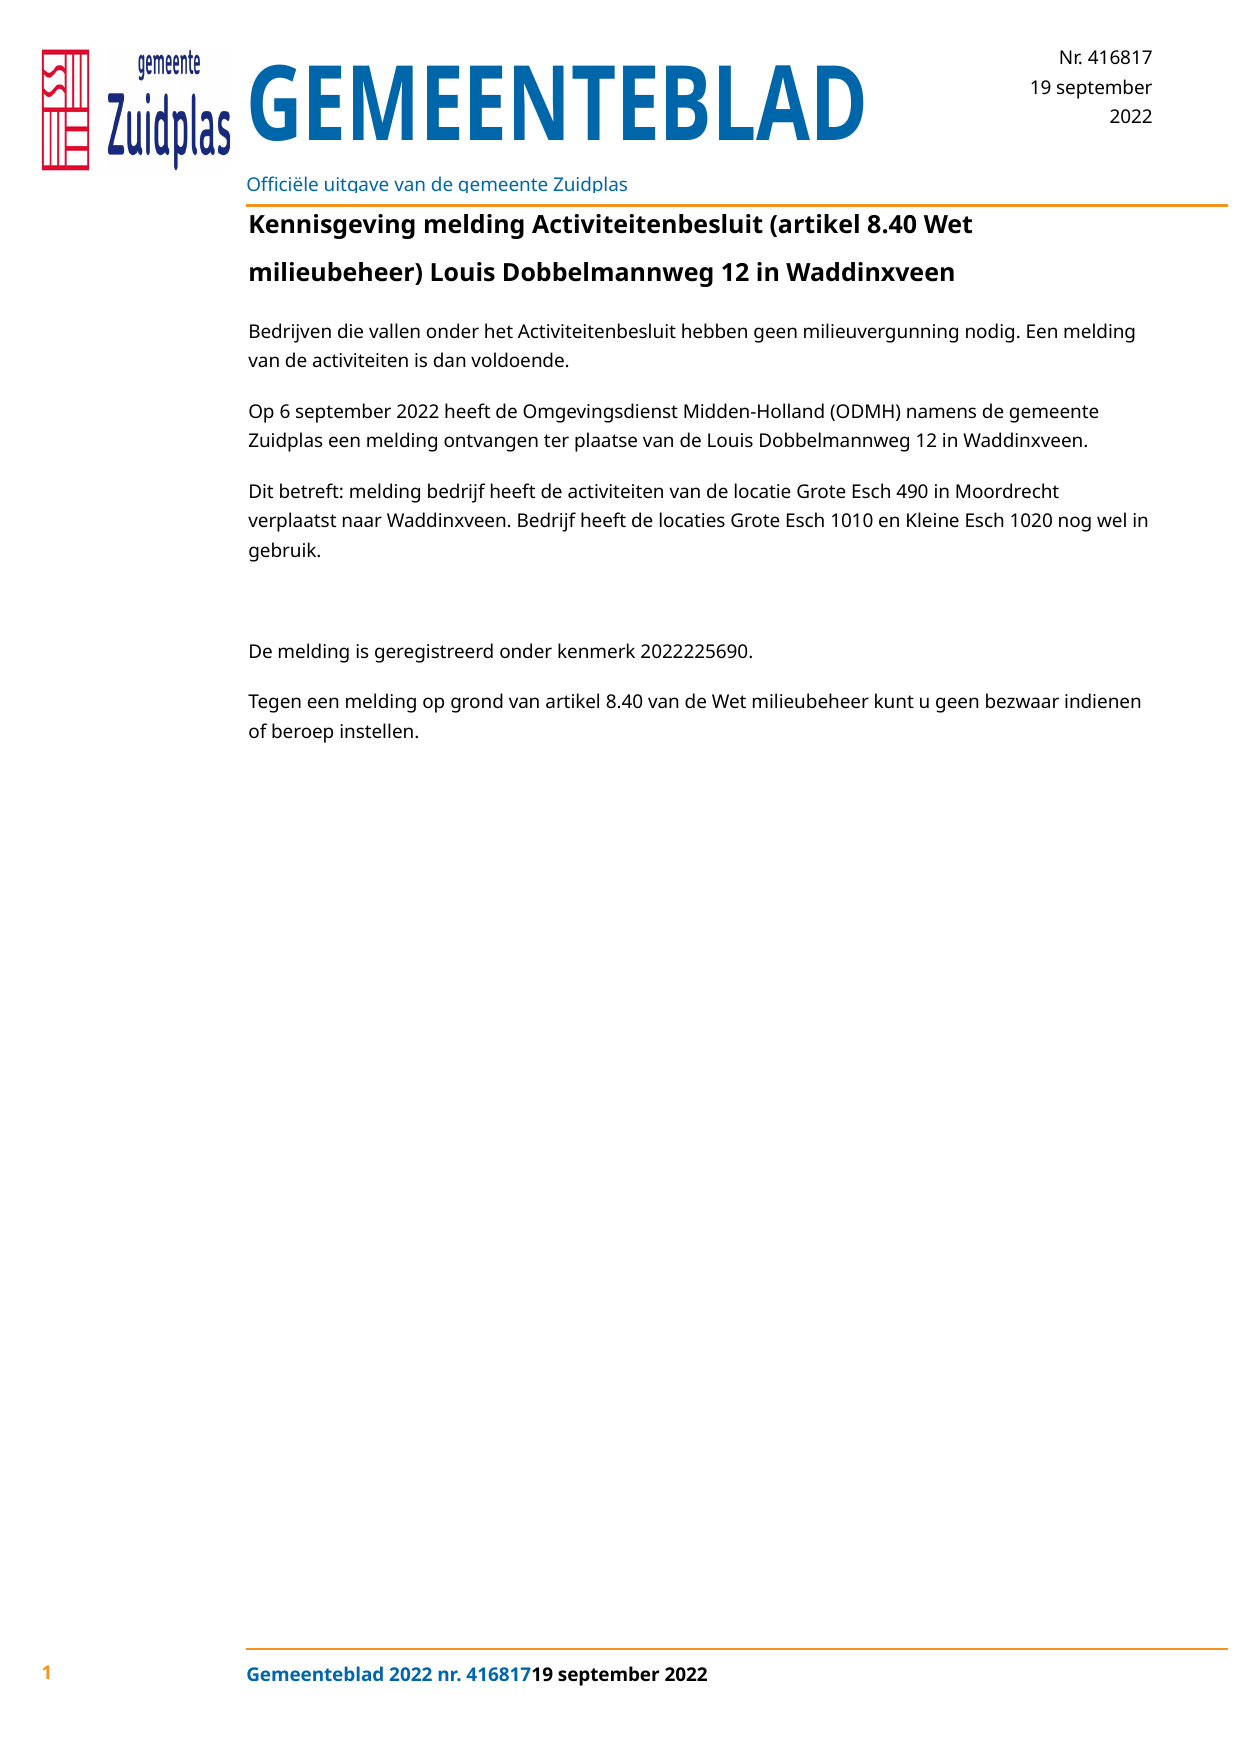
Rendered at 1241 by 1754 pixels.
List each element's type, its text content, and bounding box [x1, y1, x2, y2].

text Op 6 september 2022 heeft de Omgevingsdienst Midden-Holland (ODMH) namens de gemeente Zuidplas een melding ontvangen ter plaatse van de Louis Dobbelmannweg 12 in Waddinxveen. [248, 398, 1152, 453]
picture [41, 47, 231, 172]
text Tegen een melding op grond van artikel 8.40 van de Wet milieubeheer kunt u geen bezwaar indienen of beroep instellen. [248, 688, 1152, 744]
text Bedrijven die vallen onder het Activiteitenbesluit hebben geen milieuvergunning nodig. Een melding van de activiteiten is dan voldoende. [248, 318, 1152, 373]
text Dit betreft: melding bedrijf heeft de activiteiten van de locatie Grote Esch 490 in Moordrecht verplaatst naar Waddinxveen. Bedrijf heeft de locaties Grote Esch 1010 en Kleine Esch 1020 nog wel in gebruik. [248, 478, 1152, 563]
text De melding is geregistreerd onder kenmerk 2022225690. [248, 638, 1152, 664]
text Kennisgeving melding Activiteitenbesluit (artikel 8.40 Wet milieubeheer) Louis Dobbelmannweg 12 in Waddinxveen [248, 207, 1152, 288]
